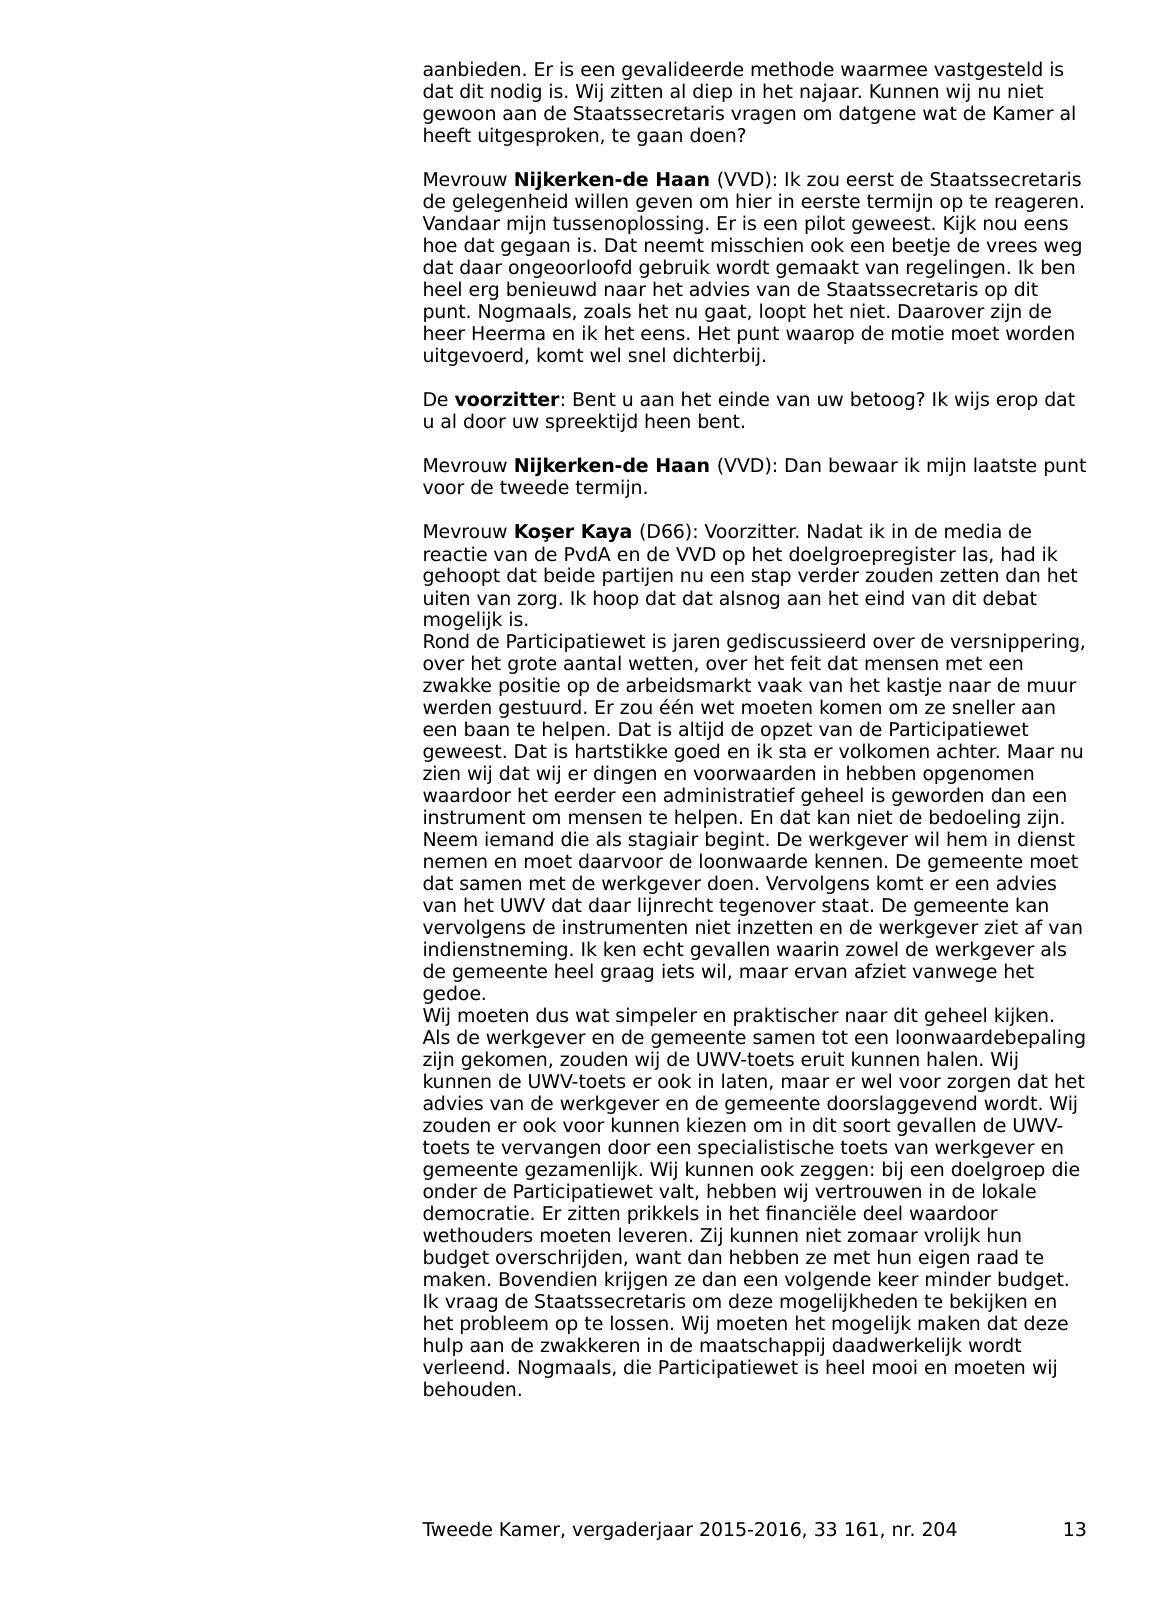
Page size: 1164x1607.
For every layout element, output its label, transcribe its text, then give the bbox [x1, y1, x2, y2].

text Mevrouw Nijkerken-de Haan (VVD): Ik zou eerst de Staatssecretaris de gelegenheid willen geven om hier in eerste termijn op te reageren. Vandaar mijn tussenoplossing. Er is een pilot geweest. Kijk nou eens hoe dat gegaan is. Dat neemt misschien ook een beetje de vrees weg dat daar ongeoorloofd gebruik wordt gemaakt van regelingen. Ik ben heel erg benieuwd naar het advies van de Staatssecretaris op dit punt. Nogmaals, zoals het nu gaat, loopt het niet. Daarover zijn de heer Heerma en ik het eens. Het punt waarop de motie moet worden uitgevoerd, komt wel snel dichterbij. [422, 169, 1087, 367]
text Wij moeten dus wat simpeler en praktischer naar dit geheel kijken. Als de werkgever en de gemeente samen tot een loonwaardebepaling zijn gekomen, zouden wij de UWV-toets eruit kunnen halen. Wij kunnen de UWV-toets er ook in laten, maar er wel voor zorgen dat het advies van de werkgever en de gemeente doorslaggevend wordt. Wij zouden er ook voor kunnen kiezen om in dit soort gevallen de UWV-toets te vervangen door een specialistische toets van werkgever en gemeente gezamenlijk. Wij kunnen ook zeggen: bij een doelgroep die onder de Participatiewet valt, hebben wij vertrouwen in de lokale democratie. Er zitten prikkels in het financiële deel waardoor wethouders moeten leveren. Zij kunnen niet zomaar vrolijk hun budget overschrijden, want dan hebben ze met hun eigen raad te maken. Bovendien krijgen ze dan een volgende keer minder budget. Ik vraag de Staatssecretaris om deze mogelijkheden te bekijken en het probleem op te lossen. Wij moeten het mogelijk maken dat deze hulp aan de zwakkeren in de maatschappij daadwerkelijk wordt verleend. Nogmaals, die Participatiewet is heel mooi en moeten wij behouden. [422, 1005, 1087, 1401]
text Mevrouw Nijkerken-de Haan (VVD): Dan bewaar ik mijn laatste punt voor de tweede termijn. [422, 455, 1087, 499]
text aanbieden. Er is een gevalideerde methode waarmee vastgesteld is dat dit nodig is. Wij zitten al diep in het najaar. Kunnen wij nu niet gewoon aan de Staatssecretaris vragen om datgene wat de Kamer al heeft uitgesproken, te gaan doen? [422, 59, 1087, 147]
text De voorzitter: Bent u aan het einde van uw betoog? Ik wijs erop dat u al door uw spreektijd heen bent. [422, 389, 1087, 433]
text Mevrouw Koşer Kaya (D66): Voorzitter. Nadat ik in de media de reactie van de PvdA en de VVD op het doelgroepregister las, had ik gehoopt dat beide partijen nu een stap verder zouden zetten dan het uiten van zorg. Ik hoop dat dat alsnog aan het eind van dit debat mogelijk is. [422, 521, 1087, 631]
text Rond de Participatiewet is jaren gediscussieerd over de versnippering, over het grote aantal wetten, over het feit dat mensen met een zwakke positie op de arbeidsmarkt vaak van het kastje naar de muur werden gestuurd. Er zou één wet moeten komen om ze sneller aan een baan te helpen. Dat is altijd de opzet van de Participatiewet geweest. Dat is hartstikke goed en ik sta er volkomen achter. Maar nu zien wij dat wij er dingen en voorwaarden in hebben opgenomen waardoor het eerder een administratief geheel is geworden dan een instrument om mensen te helpen. En dat kan niet de bedoeling zijn. Neem iemand die als stagiair begint. De werkgever wil hem in dienst nemen en moet daarvoor de loonwaarde kennen. De gemeente moet dat samen met de werkgever doen. Vervolgens komt er een advies van het UWV dat daar lijnrecht tegenover staat. De gemeente kan vervolgens de instrumenten niet inzetten en de werkgever ziet af van indienstneming. Ik ken echt gevallen waarin zowel de werkgever als de gemeente heel graag iets wil, maar ervan afziet vanwege het gedoe. [422, 631, 1087, 1005]
